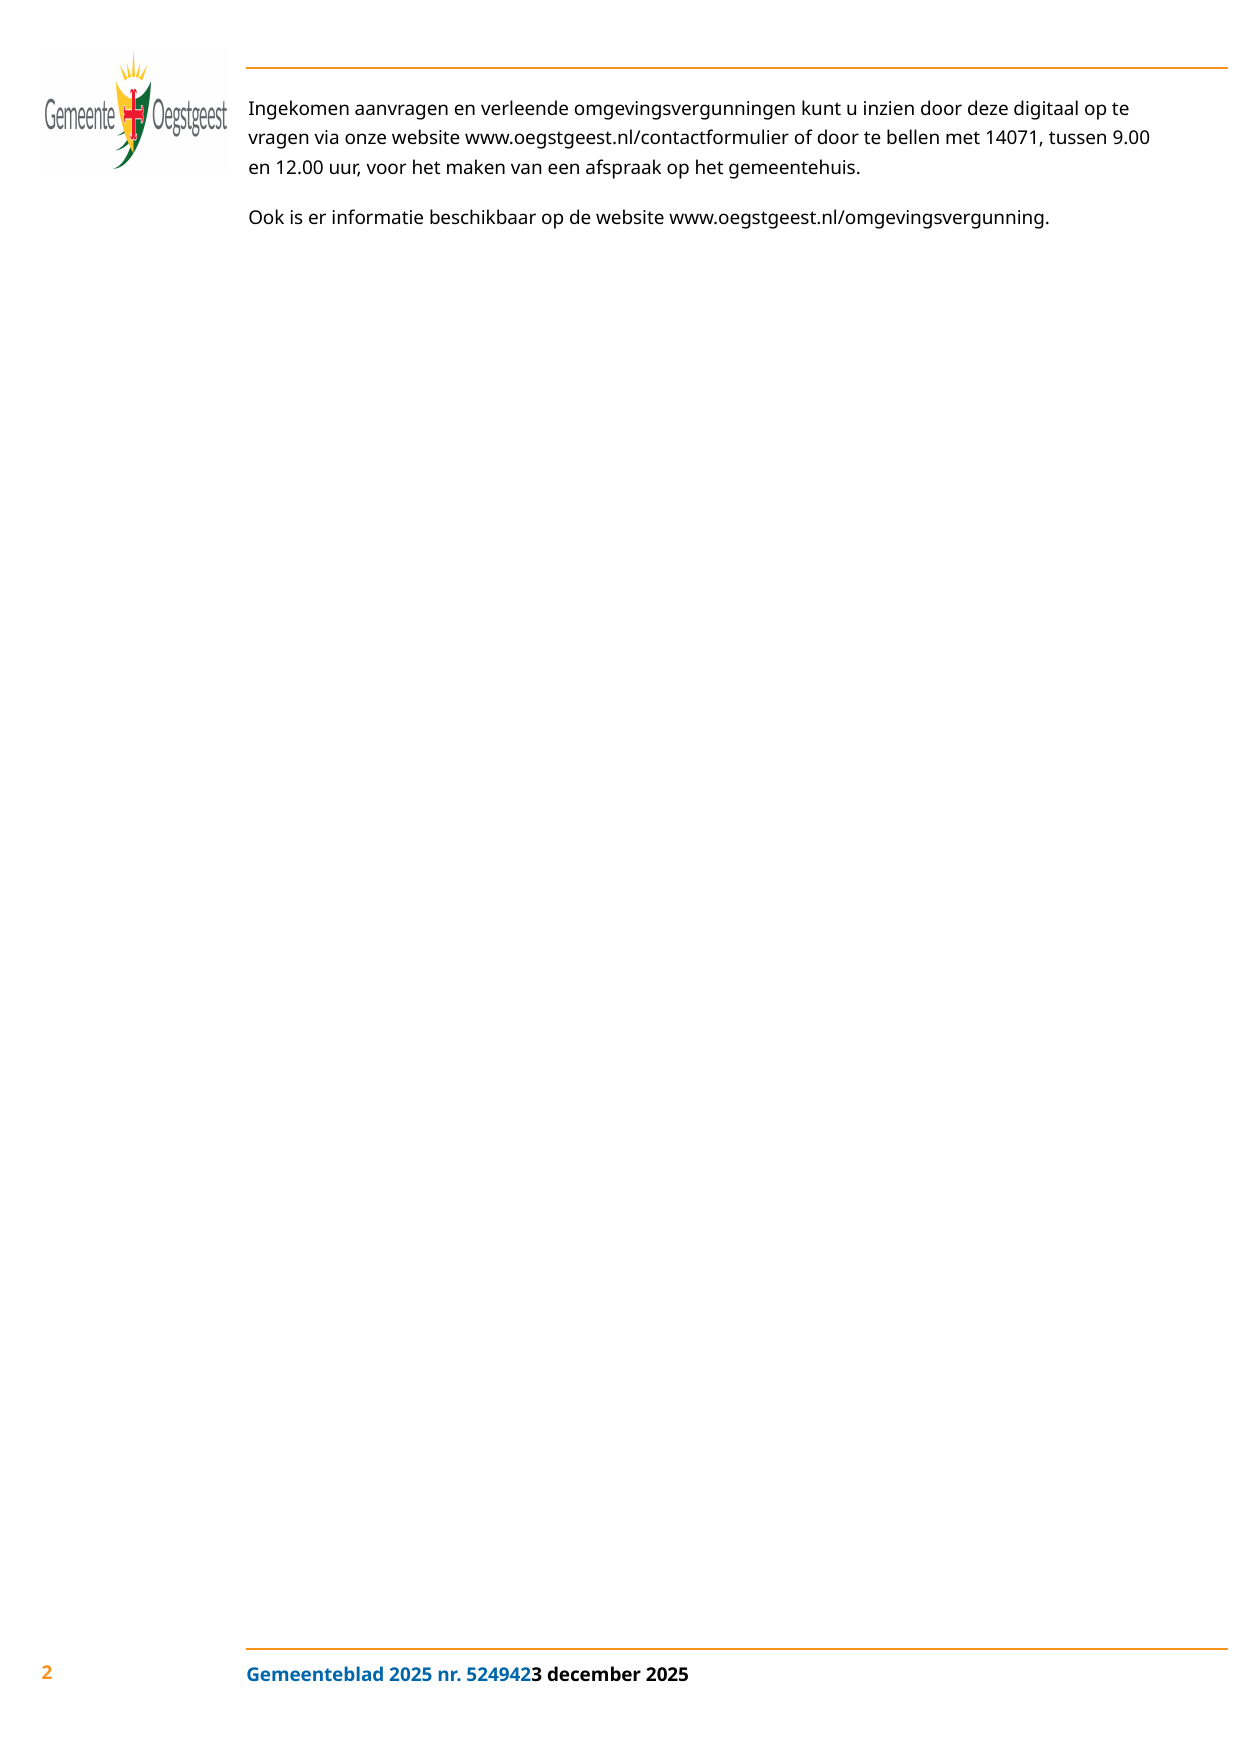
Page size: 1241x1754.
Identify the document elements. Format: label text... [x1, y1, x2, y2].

text Ook is er informatie beschikbaar op de website www.oegstgeest.nl/omgevingsvergunning. [248, 204, 1152, 230]
text Ingekomen aanvragen en verleende omgevingsvergunningen kunt u inzien door deze digitaal op te vragen via onze website www.oegstgeest.nl/contactformulier of door te bellen met 14071, tussen 9.00 en 12.00 uur, voor het maken van een afspraak op het gemeentehuis. [248, 95, 1152, 180]
picture [41, 47, 231, 172]
